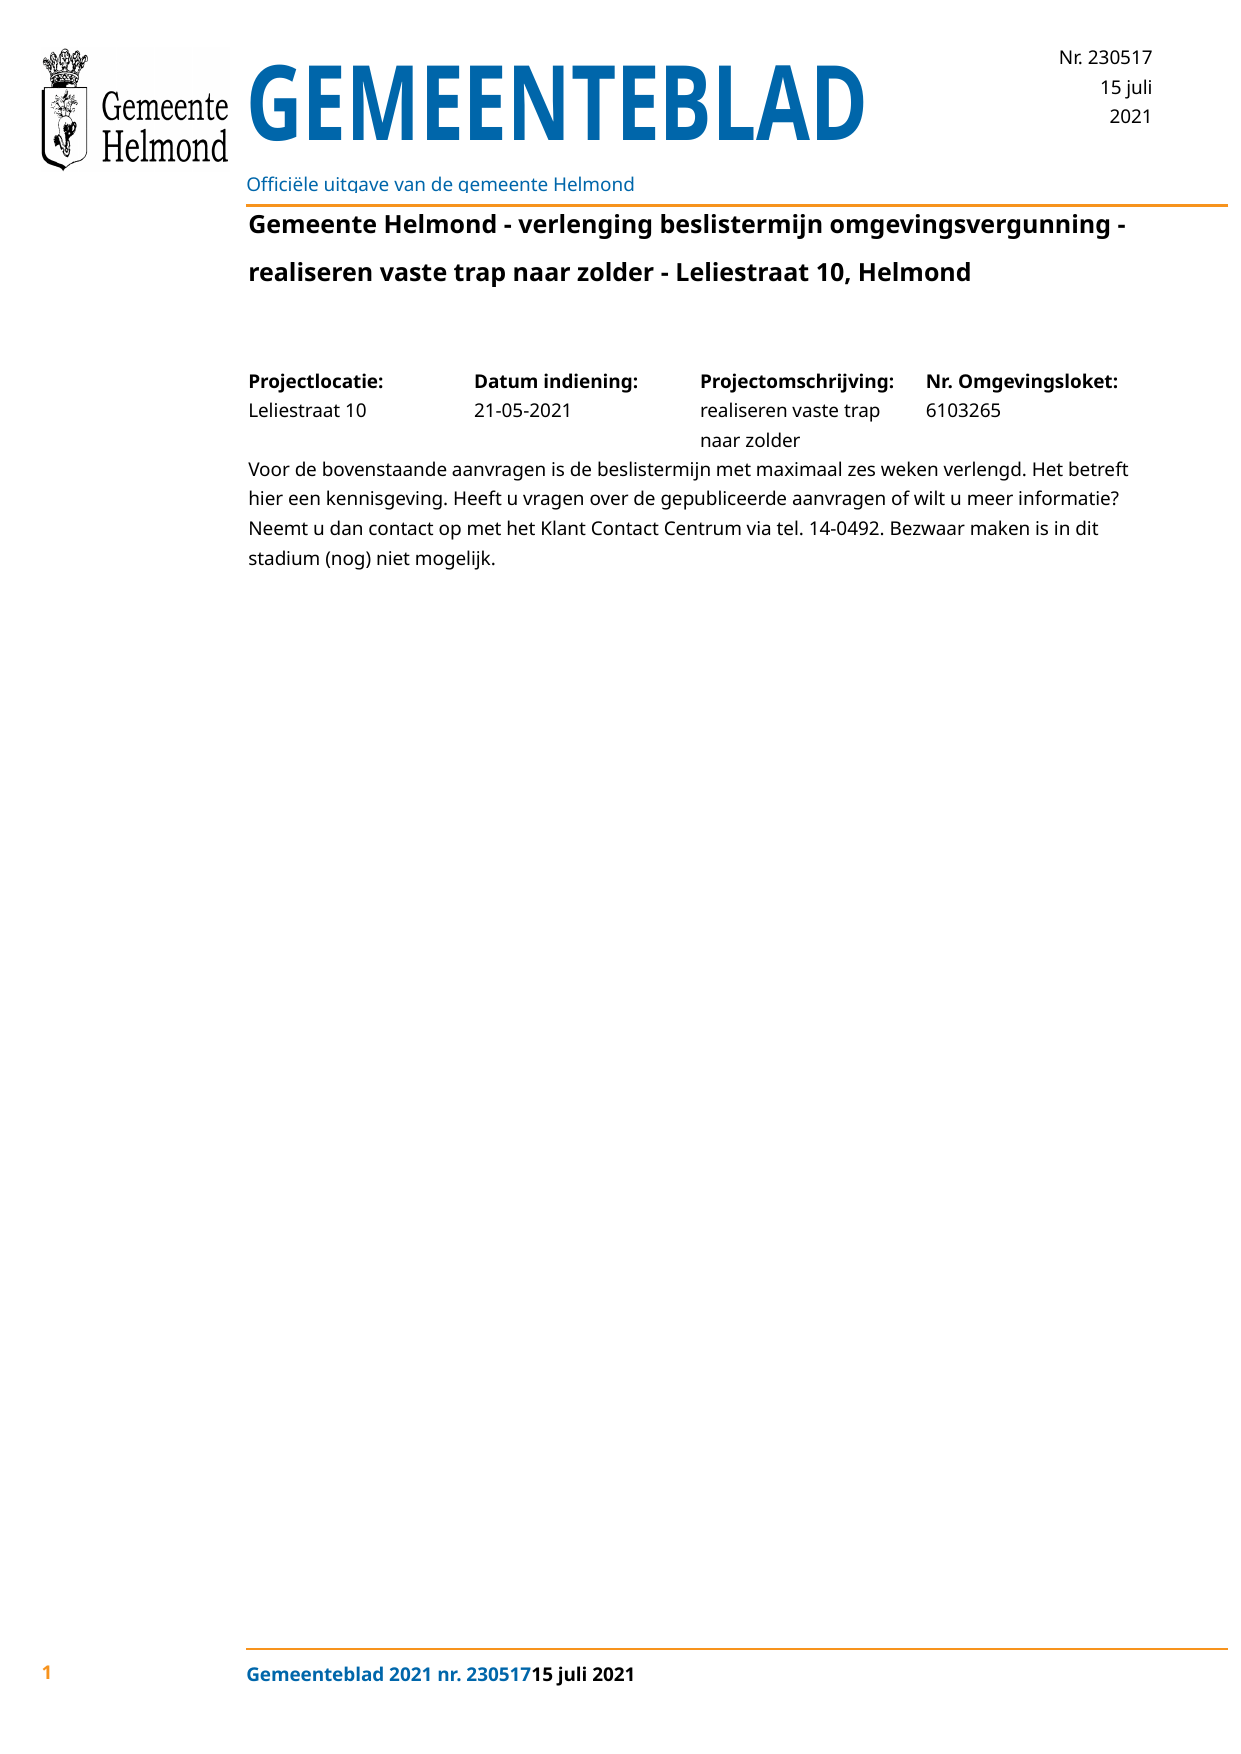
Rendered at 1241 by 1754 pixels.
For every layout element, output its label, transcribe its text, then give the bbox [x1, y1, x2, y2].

text Voor de bovenstaande aanvragen is de beslistermijn met maximaal zes weken verlengd. Het betreft hier een kennisgeving. Heeft u vragen over de gepubliceerde aanvragen of wilt u meer informatie? Neemt u dan contact op met het Klant Contact Centrum via tel. 14-0492. Bezwaar maken is in dit stadium (nog) niet mogelijk. [248, 456, 1152, 571]
table_header Projectomschrijving: [700, 369, 926, 394]
picture [41, 47, 231, 172]
table_header Leliestraat 10 [248, 398, 474, 453]
table_header 21-05-2021 [474, 398, 700, 453]
table_header Nr. Omgevingsloket: [926, 369, 1152, 394]
table_header realiseren vaste trap naar zolder [700, 398, 926, 453]
table_header Projectlocatie: [248, 369, 474, 394]
table_header Datum indiening: [474, 369, 700, 394]
text Gemeente Helmond - verlenging beslistermijn omgevingsvergunning - realiseren vaste trap naar zolder - Leliestraat 10, Helmond [248, 207, 1152, 288]
table_header 6103265 [926, 398, 1152, 453]
